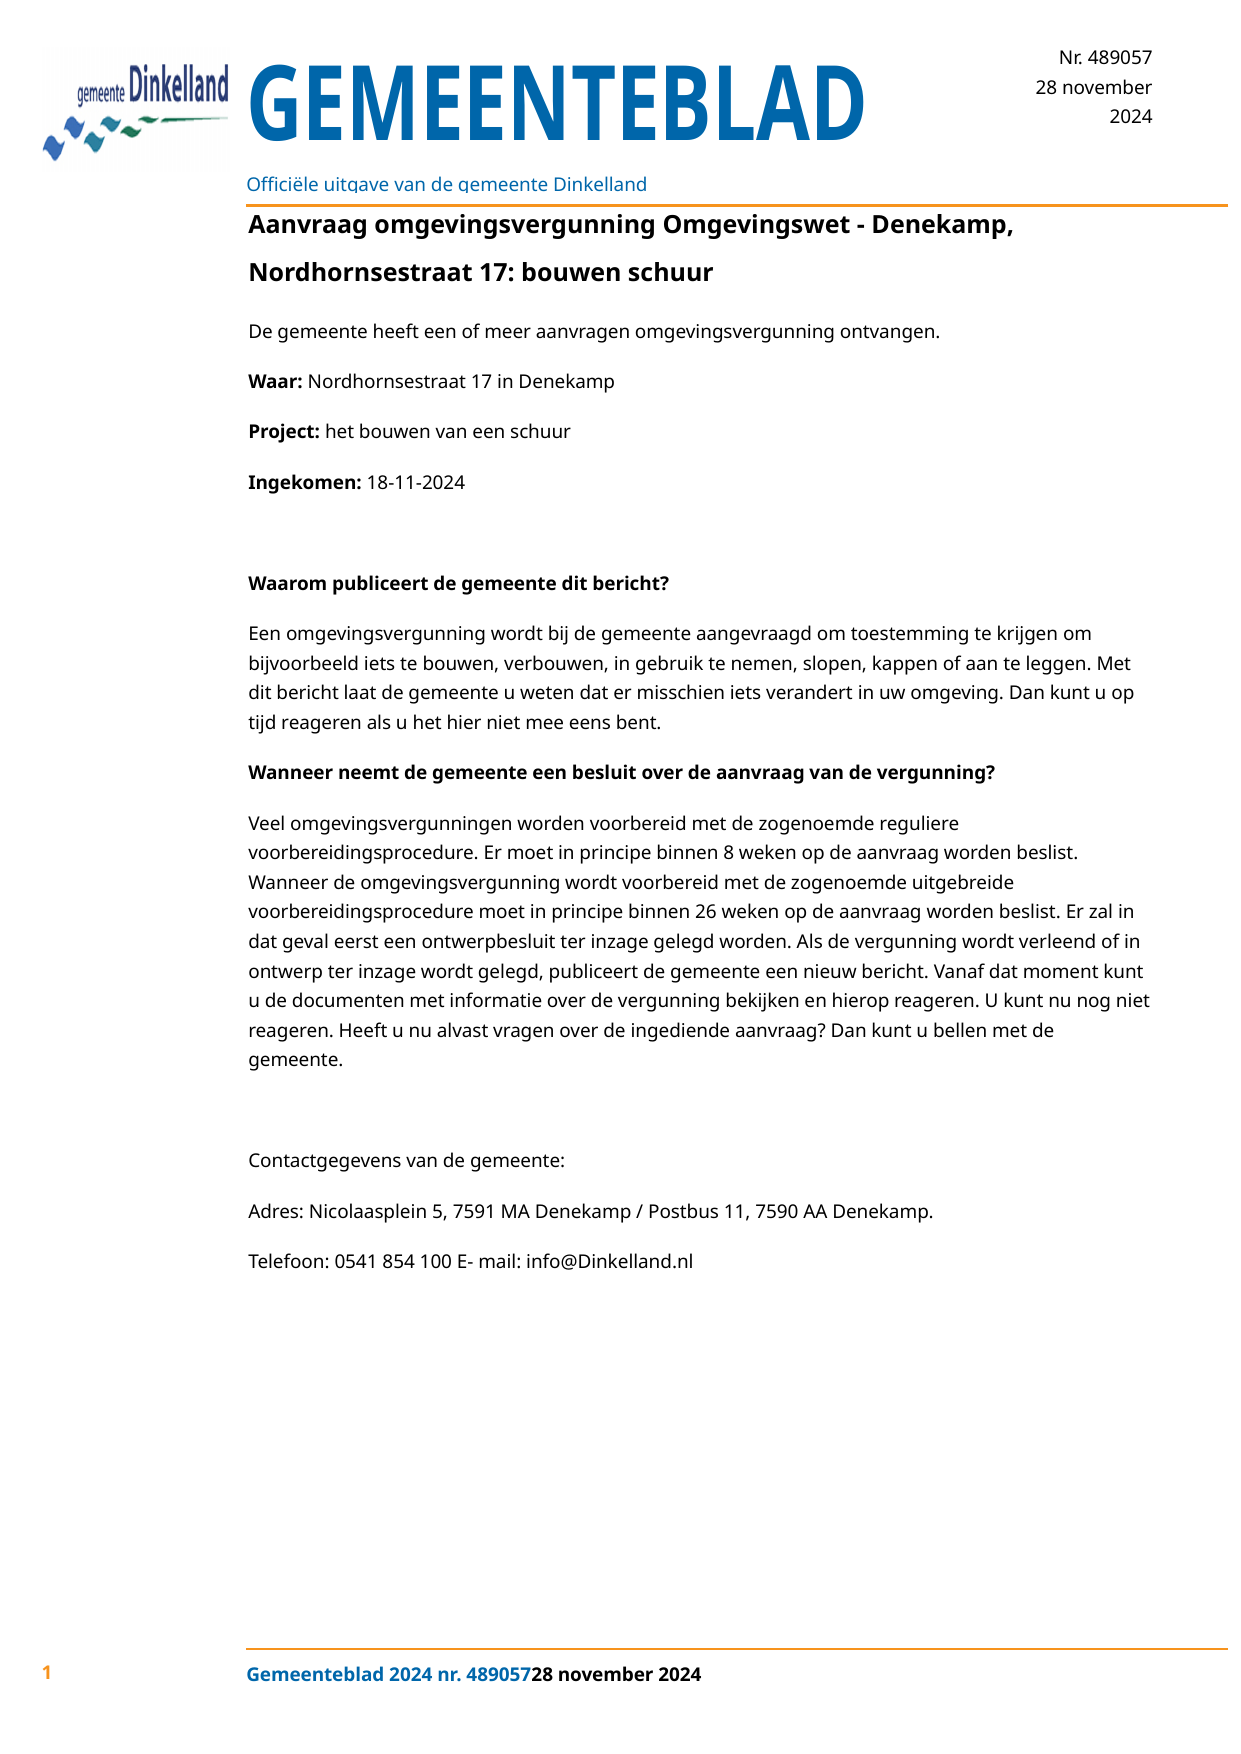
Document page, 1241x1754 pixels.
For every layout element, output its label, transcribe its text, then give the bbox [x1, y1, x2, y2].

text Adres: Nicolaasplein 5, 7591 MA Denekamp / Postbus 11, 7590 AA Denekamp. [248, 1198, 1152, 1224]
text Project: het bouwen van een schuur [248, 419, 1152, 444]
text Telefoon: 0541 854 100 E- mail: info@Dinkelland.nl [248, 1248, 1152, 1274]
text Aanvraag omgevingsvergunning Omgevingswet - Denekamp, Nordhornsestraat 17: bouwen schuur [248, 207, 1152, 288]
text Veel omgevingsvergunningen worden voorbereid met de zogenoemde reguliere voorbereidingsprocedure. Er moet in principe binnen 8 weken op de aanvraag worden beslist. Wanneer de omgevingsvergunning wordt voorbereid met de zogenoemde uitgebreide voorbereidingsprocedure moet in principe binnen 26 weken op de aanvraag worden beslist. Er zal in dat geval eerst een ontwerpbesluit ter inzage gelegd worden. Als de vergunning wordt verleend of in ontwerp ter inzage wordt gelegd, publiceert de gemeente een nieuw bericht. Vanaf dat moment kunt u de documenten met informatie over de vergunning bekijken en hierop reageren. U kunt nu nog niet reageren. Heeft u nu alvast vragen over de ingediende aanvraag? Dan kunt u bellen met de gemeente. [248, 810, 1152, 1072]
text Een omgevingsvergunning wordt bij de gemeente aangevraagd om toestemming te krijgen om bijvoorbeeld iets te bouwen, verbouwen, in gebruik te nemen, slopen, kappen of aan te leggen. Met dit bericht laat de gemeente u weten dat er misschien iets verandert in uw omgeving. Dan kunt u op tijd reageren als u het hier niet mee eens bent. [248, 620, 1152, 735]
text De gemeente heeft een of meer aanvragen omgevingsvergunning ontvangen. [248, 318, 1152, 344]
text Waar: Nordhornsestraat 17 in Denekamp [248, 368, 1152, 394]
text Ingekomen: 18-11-2024 [248, 469, 1152, 495]
picture [41, 47, 231, 172]
text Waarom publiceert de gemeente dit bericht? [248, 570, 1152, 596]
text Contactgegevens van de gemeente: [248, 1147, 1152, 1173]
text Wanneer neemt de gemeente een besluit over de aanvraag van de vergunning? [248, 759, 1152, 785]
